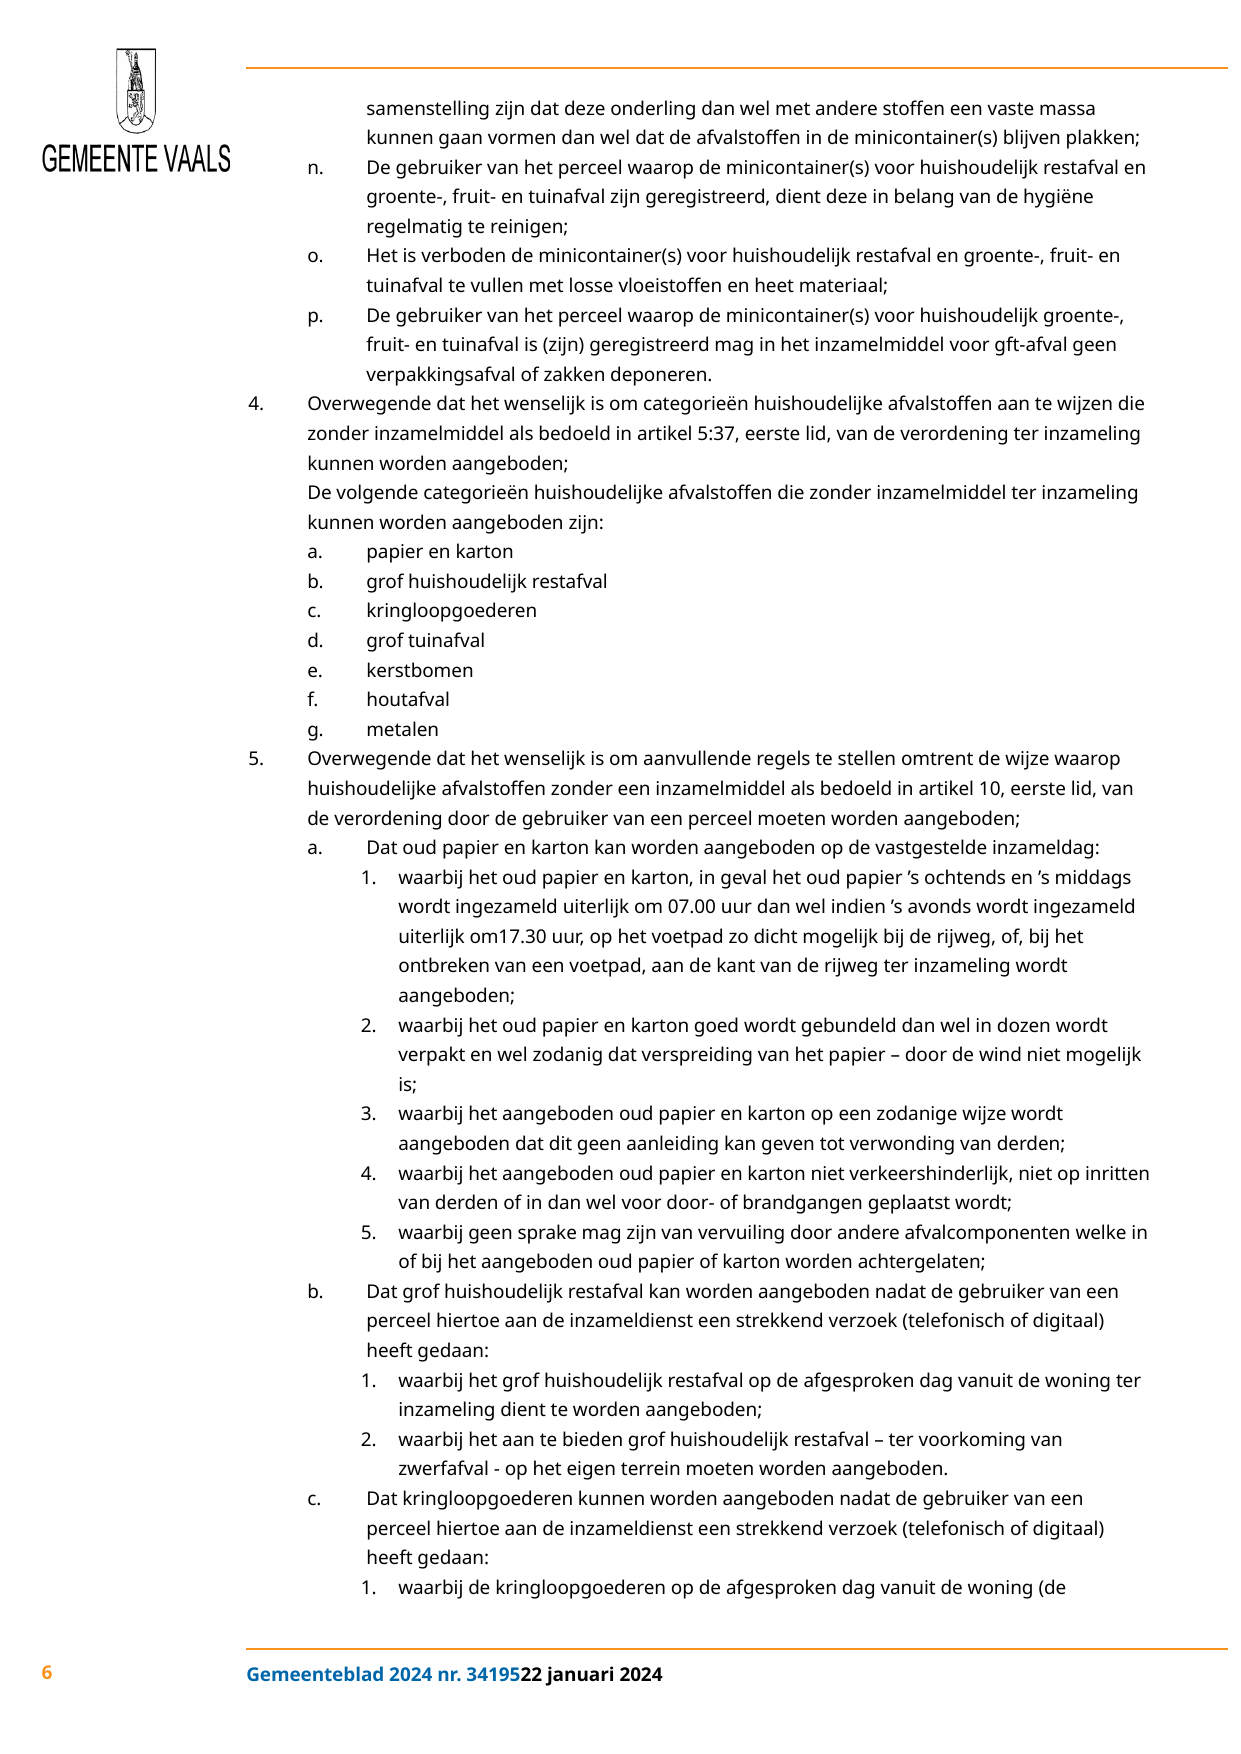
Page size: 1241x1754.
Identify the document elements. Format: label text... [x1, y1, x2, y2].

list metalen [307, 716, 1152, 742]
list houtafval [307, 686, 1152, 712]
list waarbij het oud papier en karton goed wordt gebundeld dan wel in dozen wordt verpakt en wel zodanig dat verspreiding van het papier – door de wind niet mogelijk is; [361, 1012, 1152, 1097]
list grof tuinafval [307, 627, 1152, 653]
list Het is verboden de minicontainer(s) voor huishoudelijk restafval en groente-, fruit- en tuinafval te vullen met losse vloeistoffen en heet materiaal; [307, 243, 1152, 298]
list waarbij het aangeboden oud papier en karton niet verkeershinderlijk, niet op inritten van derden of in dan wel voor door- of brandgangen geplaatst wordt; [361, 1160, 1152, 1215]
list waarbij de kringloopgoederen op de afgesproken dag vanuit de woning (de [361, 1574, 1152, 1600]
list kringloopgoederen [307, 598, 1152, 623]
list waarbij het oud papier en karton, in geval het oud papier ’s ochtends en ’s middags wordt ingezameld uiterlijk om 07.00 uur dan wel indien ’s avonds wordt ingezameld uiterlijk om17.30 uur, op het voetpad zo dicht mogelijk bij de rijweg, of, bij het ontbreken van een voetpad, aan de kant van de rijweg ter inzameling wordt aangeboden; [361, 864, 1152, 1008]
list Overwegende dat het wenselijk is om aanvullende regels te stellen omtrent de wijze waarop huishoudelijke afvalstoffen zonder een inzamelmiddel als bedoeld in artikel 10, eerste lid, van de verordening door de gebruiker van een perceel moeten worden aangeboden; [248, 746, 1152, 831]
list De volgende categorieën huishoudelijke afvalstoffen die zonder inzamelmiddel ter inzameling kunnen worden aangeboden zijn: [248, 479, 1152, 535]
list De gebruiker van het perceel waarop de minicontainer(s) voor huishoudelijk restafval en groente-, fruit- en tuinafval zijn geregistreerd, dient deze in belang van de hygiëne regelmatig te reinigen; [307, 154, 1152, 239]
list Dat grof huishoudelijk restafval kan worden aangeboden nadat de gebruiker van een perceel hiertoe aan de inzameldienst een strekkend verzoek (telefonisch of digitaal) heeft gedaan: [307, 1278, 1152, 1363]
picture [41, 47, 231, 172]
list Dat kringloopgoederen kunnen worden aangeboden nadat de gebruiker van een perceel hiertoe aan de inzameldienst een strekkend verzoek (telefonisch of digitaal) heeft gedaan: [307, 1485, 1152, 1570]
list Overwegende dat het wenselijk is om categorieën huishoudelijke afvalstoffen aan te wijzen die zonder inzamelmiddel als bedoeld in artikel 5:37, eerste lid, van de verordening ter inzameling kunnen worden aangeboden; [248, 391, 1152, 476]
list waarbij het aangeboden oud papier en karton op een zodanige wijze wordt aangeboden dat dit geen aanleiding kan geven tot verwonding van derden; [361, 1101, 1152, 1156]
list waarbij geen sprake mag zijn van vervuiling door andere afvalcomponenten welke in of bij het aangeboden oud papier of karton worden achtergelaten; [361, 1219, 1152, 1274]
list waarbij het grof huishoudelijk restafval op de afgesproken dag vanuit de woning ter inzameling dient te worden aangeboden; [361, 1367, 1152, 1422]
list kerstbomen [307, 657, 1152, 683]
list waarbij het aan te bieden grof huishoudelijk restafval – ter voorkoming van zwerfafval - op het eigen terrein moeten worden aangeboden. [361, 1426, 1152, 1481]
list Dat oud papier en karton kan worden aangeboden op de vastgestelde inzameldag: [307, 834, 1152, 860]
list samenstelling zijn dat deze onderling dan wel met andere stoffen een vaste massa kunnen gaan vormen dan wel dat de afvalstoffen in de minicontainer(s) blijven plakken; [307, 95, 1152, 150]
list De gebruiker van het perceel waarop de minicontainer(s) voor huishoudelijk groente-, fruit- en tuinafval is (zijn) geregistreerd mag in het inzamelmiddel voor gft-afval geen verpakkingsafval of zakken deponeren. [307, 302, 1152, 387]
list papier en karton [307, 538, 1152, 564]
list grof huishoudelijk restafval [307, 568, 1152, 594]
